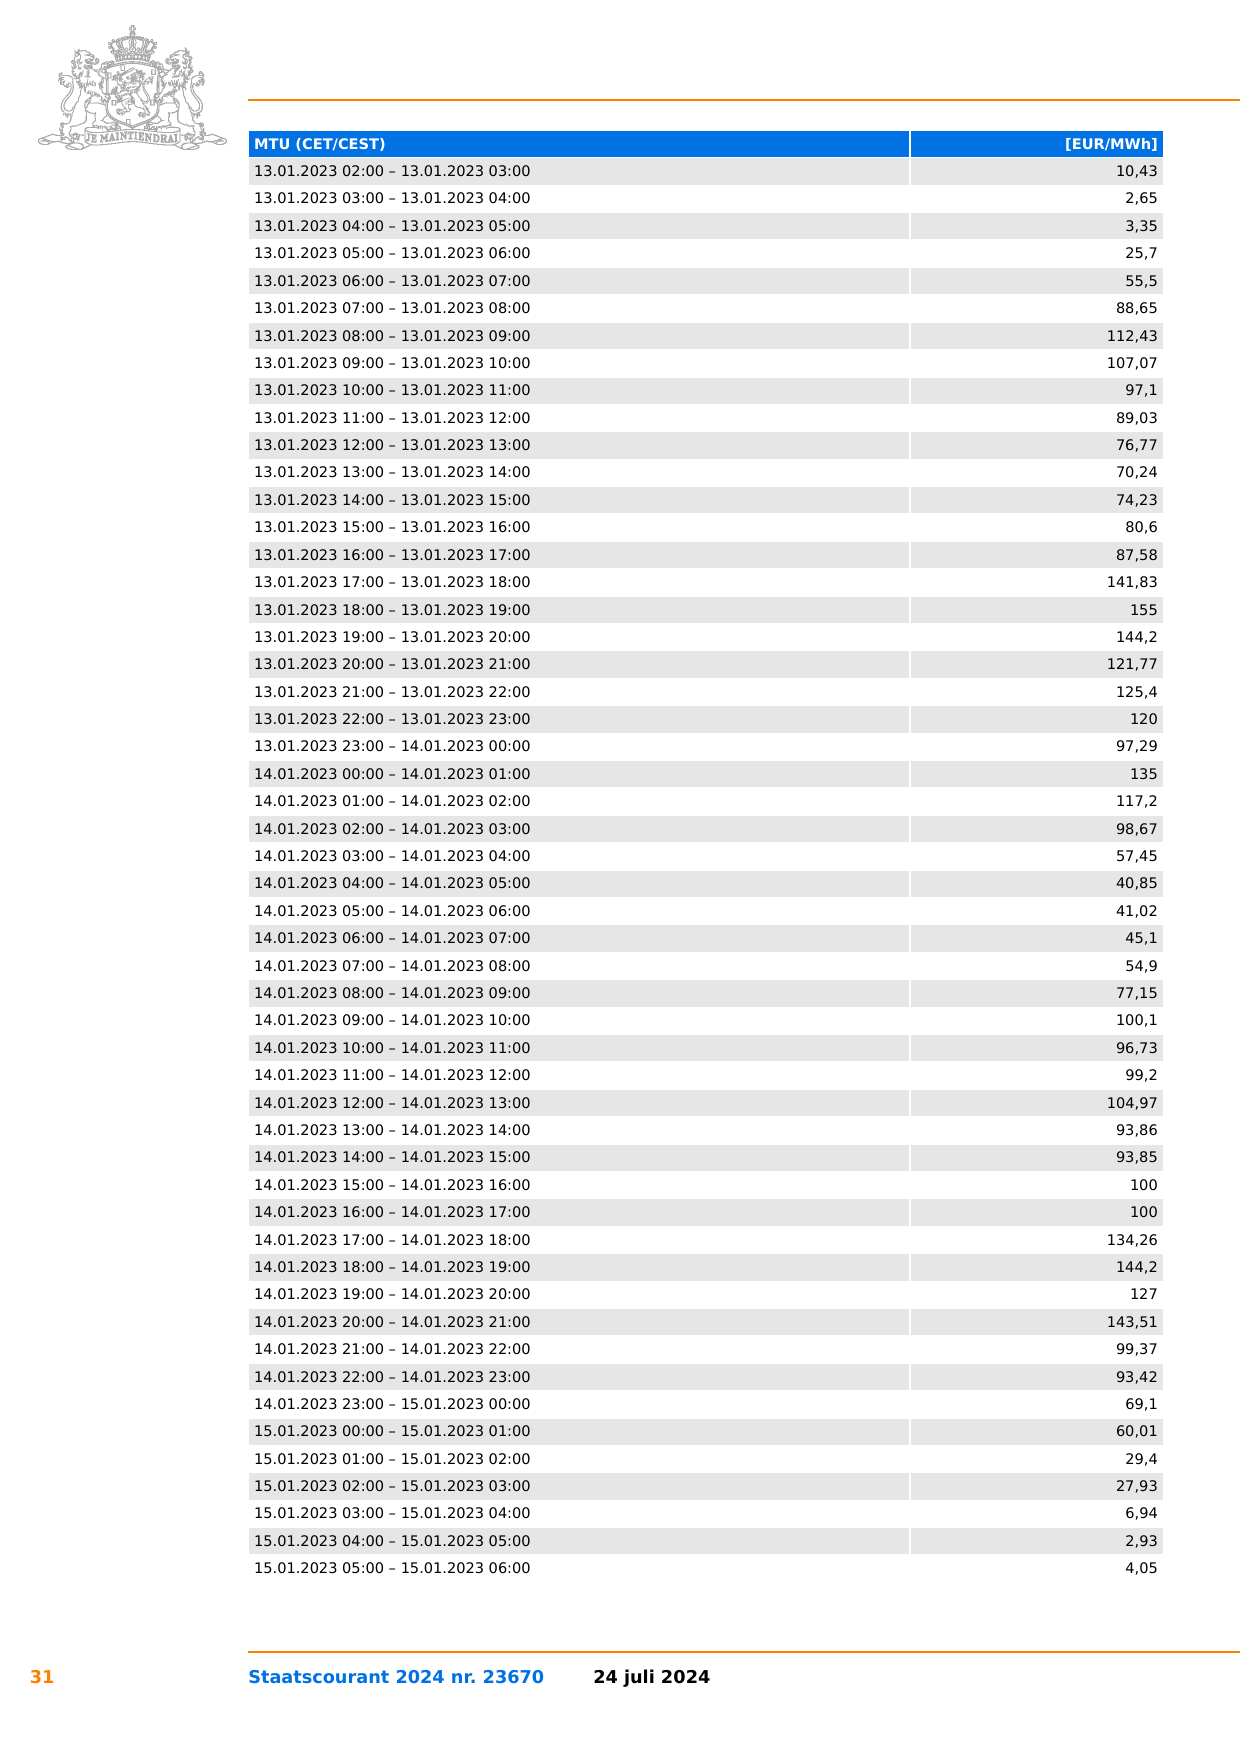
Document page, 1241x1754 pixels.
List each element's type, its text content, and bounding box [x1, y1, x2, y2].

table_cell 25,7 [911, 241, 1163, 267]
table_cell 107,07 [911, 350, 1163, 376]
table_cell 13.01.2023 23:00 – 14.01.2023 00:00 [249, 734, 909, 760]
table_cell 14.01.2023 08:00 – 14.01.2023 09:00 [249, 980, 909, 1007]
table_cell 54,9 [911, 953, 1163, 979]
table_cell 93,42 [911, 1364, 1163, 1390]
table_cell 13.01.2023 10:00 – 13.01.2023 11:00 [249, 378, 909, 404]
table_cell 14.01.2023 22:00 – 14.01.2023 23:00 [249, 1364, 909, 1390]
table_cell 15.01.2023 01:00 – 15.01.2023 02:00 [249, 1446, 909, 1472]
table_cell 117,2 [911, 789, 1163, 815]
table_cell 89,03 [911, 405, 1163, 431]
table_cell 14.01.2023 17:00 – 14.01.2023 18:00 [249, 1227, 909, 1253]
picture [38, 25, 227, 150]
table_cell 15.01.2023 00:00 – 15.01.2023 01:00 [249, 1419, 909, 1445]
table_cell 13.01.2023 15:00 – 13.01.2023 16:00 [249, 515, 909, 541]
table_cell 80,6 [911, 515, 1163, 541]
table_cell 88,65 [911, 295, 1163, 322]
table_cell 14.01.2023 21:00 – 14.01.2023 22:00 [249, 1336, 909, 1363]
table_cell 14.01.2023 09:00 – 14.01.2023 10:00 [249, 1008, 909, 1034]
table_cell 13.01.2023 20:00 – 13.01.2023 21:00 [249, 651, 909, 678]
table_cell 100,1 [911, 1008, 1163, 1034]
table_cell 13.01.2023 11:00 – 13.01.2023 12:00 [249, 405, 909, 431]
table_cell 14.01.2023 07:00 – 14.01.2023 08:00 [249, 953, 909, 979]
table_cell 4,05 [911, 1556, 1163, 1582]
table_cell 10,43 [911, 158, 1163, 185]
table_cell 14.01.2023 12:00 – 14.01.2023 13:00 [249, 1090, 909, 1116]
table_cell 13.01.2023 14:00 – 13.01.2023 15:00 [249, 487, 909, 513]
table_cell 14.01.2023 11:00 – 14.01.2023 12:00 [249, 1063, 909, 1089]
table_cell 104,97 [911, 1090, 1163, 1116]
table_cell 13.01.2023 05:00 – 13.01.2023 06:00 [249, 241, 909, 267]
table_cell 13.01.2023 09:00 – 13.01.2023 10:00 [249, 350, 909, 376]
table_cell 76,77 [911, 432, 1163, 459]
table_cell 120 [911, 706, 1163, 733]
table_cell 3,35 [911, 213, 1163, 239]
table_cell 143,51 [911, 1309, 1163, 1335]
table_cell 57,45 [911, 843, 1163, 869]
table_cell 14.01.2023 05:00 – 14.01.2023 06:00 [249, 898, 909, 924]
table_cell 134,26 [911, 1227, 1163, 1253]
table_cell 2,93 [911, 1528, 1163, 1554]
table_header MTU (CET/CEST) [249, 131, 909, 157]
table_cell 14.01.2023 14:00 – 14.01.2023 15:00 [249, 1145, 909, 1171]
table_cell 45,1 [911, 925, 1163, 952]
table_cell 87,58 [911, 542, 1163, 568]
table_cell 14.01.2023 13:00 – 14.01.2023 14:00 [249, 1117, 909, 1143]
table_cell 13.01.2023 06:00 – 13.01.2023 07:00 [249, 268, 909, 294]
table_cell 14.01.2023 10:00 – 14.01.2023 11:00 [249, 1035, 909, 1061]
table_cell 93,86 [911, 1117, 1163, 1143]
table_cell 13.01.2023 22:00 – 13.01.2023 23:00 [249, 706, 909, 733]
table_cell 13.01.2023 03:00 – 13.01.2023 04:00 [249, 186, 909, 212]
table_cell 14.01.2023 02:00 – 14.01.2023 03:00 [249, 816, 909, 842]
table_cell 99,37 [911, 1336, 1163, 1363]
table_cell 14.01.2023 20:00 – 14.01.2023 21:00 [249, 1309, 909, 1335]
table_cell 14.01.2023 00:00 – 14.01.2023 01:00 [249, 761, 909, 787]
table_cell 14.01.2023 03:00 – 14.01.2023 04:00 [249, 843, 909, 869]
table_cell 15.01.2023 05:00 – 15.01.2023 06:00 [249, 1556, 909, 1582]
table_cell 13.01.2023 08:00 – 13.01.2023 09:00 [249, 323, 909, 349]
table_cell 144,2 [911, 1254, 1163, 1281]
table_header [EUR/MWh] [911, 131, 1163, 157]
table_cell 69,1 [911, 1391, 1163, 1417]
table_cell 55,5 [911, 268, 1163, 294]
table_cell 70,24 [911, 460, 1163, 486]
table_cell 141,83 [911, 569, 1163, 596]
table_cell 40,85 [911, 871, 1163, 897]
table_cell 112,43 [911, 323, 1163, 349]
table_cell 2,65 [911, 186, 1163, 212]
table_cell 13.01.2023 16:00 – 13.01.2023 17:00 [249, 542, 909, 568]
table_cell 14.01.2023 15:00 – 14.01.2023 16:00 [249, 1172, 909, 1198]
table_cell 127 [911, 1282, 1163, 1308]
table_cell 121,77 [911, 651, 1163, 678]
table_cell 15.01.2023 02:00 – 15.01.2023 03:00 [249, 1473, 909, 1500]
table_cell 100 [911, 1199, 1163, 1226]
table_cell 77,15 [911, 980, 1163, 1007]
table_cell 13.01.2023 04:00 – 13.01.2023 05:00 [249, 213, 909, 239]
table_cell 13.01.2023 18:00 – 13.01.2023 19:00 [249, 597, 909, 623]
table_cell 13.01.2023 21:00 – 13.01.2023 22:00 [249, 679, 909, 705]
table_cell 13.01.2023 07:00 – 13.01.2023 08:00 [249, 295, 909, 322]
table_cell 13.01.2023 19:00 – 13.01.2023 20:00 [249, 624, 909, 650]
table_cell 14.01.2023 16:00 – 14.01.2023 17:00 [249, 1199, 909, 1226]
table_cell 15.01.2023 04:00 – 15.01.2023 05:00 [249, 1528, 909, 1554]
table_cell 29,4 [911, 1446, 1163, 1472]
table_cell 14.01.2023 06:00 – 14.01.2023 07:00 [249, 925, 909, 952]
table_cell 93,85 [911, 1145, 1163, 1171]
table_cell 100 [911, 1172, 1163, 1198]
table_cell 99,2 [911, 1063, 1163, 1089]
table_cell 97,1 [911, 378, 1163, 404]
table_cell 14.01.2023 18:00 – 14.01.2023 19:00 [249, 1254, 909, 1281]
table_cell 13.01.2023 17:00 – 13.01.2023 18:00 [249, 569, 909, 596]
table_cell 13.01.2023 13:00 – 13.01.2023 14:00 [249, 460, 909, 486]
table_cell 6,94 [911, 1501, 1163, 1527]
table_cell 14.01.2023 23:00 – 15.01.2023 00:00 [249, 1391, 909, 1417]
table_cell 74,23 [911, 487, 1163, 513]
table_cell 96,73 [911, 1035, 1163, 1061]
table_cell 15.01.2023 03:00 – 15.01.2023 04:00 [249, 1501, 909, 1527]
table_cell 125,4 [911, 679, 1163, 705]
table_cell 14.01.2023 19:00 – 14.01.2023 20:00 [249, 1282, 909, 1308]
table_cell 97,29 [911, 734, 1163, 760]
table_cell 155 [911, 597, 1163, 623]
table_cell 60,01 [911, 1419, 1163, 1445]
table_cell 14.01.2023 04:00 – 14.01.2023 05:00 [249, 871, 909, 897]
table_cell 13.01.2023 12:00 – 13.01.2023 13:00 [249, 432, 909, 459]
table_cell 14.01.2023 01:00 – 14.01.2023 02:00 [249, 789, 909, 815]
table_cell 135 [911, 761, 1163, 787]
table_cell 98,67 [911, 816, 1163, 842]
table_cell 13.01.2023 02:00 – 13.01.2023 03:00 [249, 158, 909, 185]
table_cell 41,02 [911, 898, 1163, 924]
table_cell 144,2 [911, 624, 1163, 650]
table_cell 27,93 [911, 1473, 1163, 1500]
